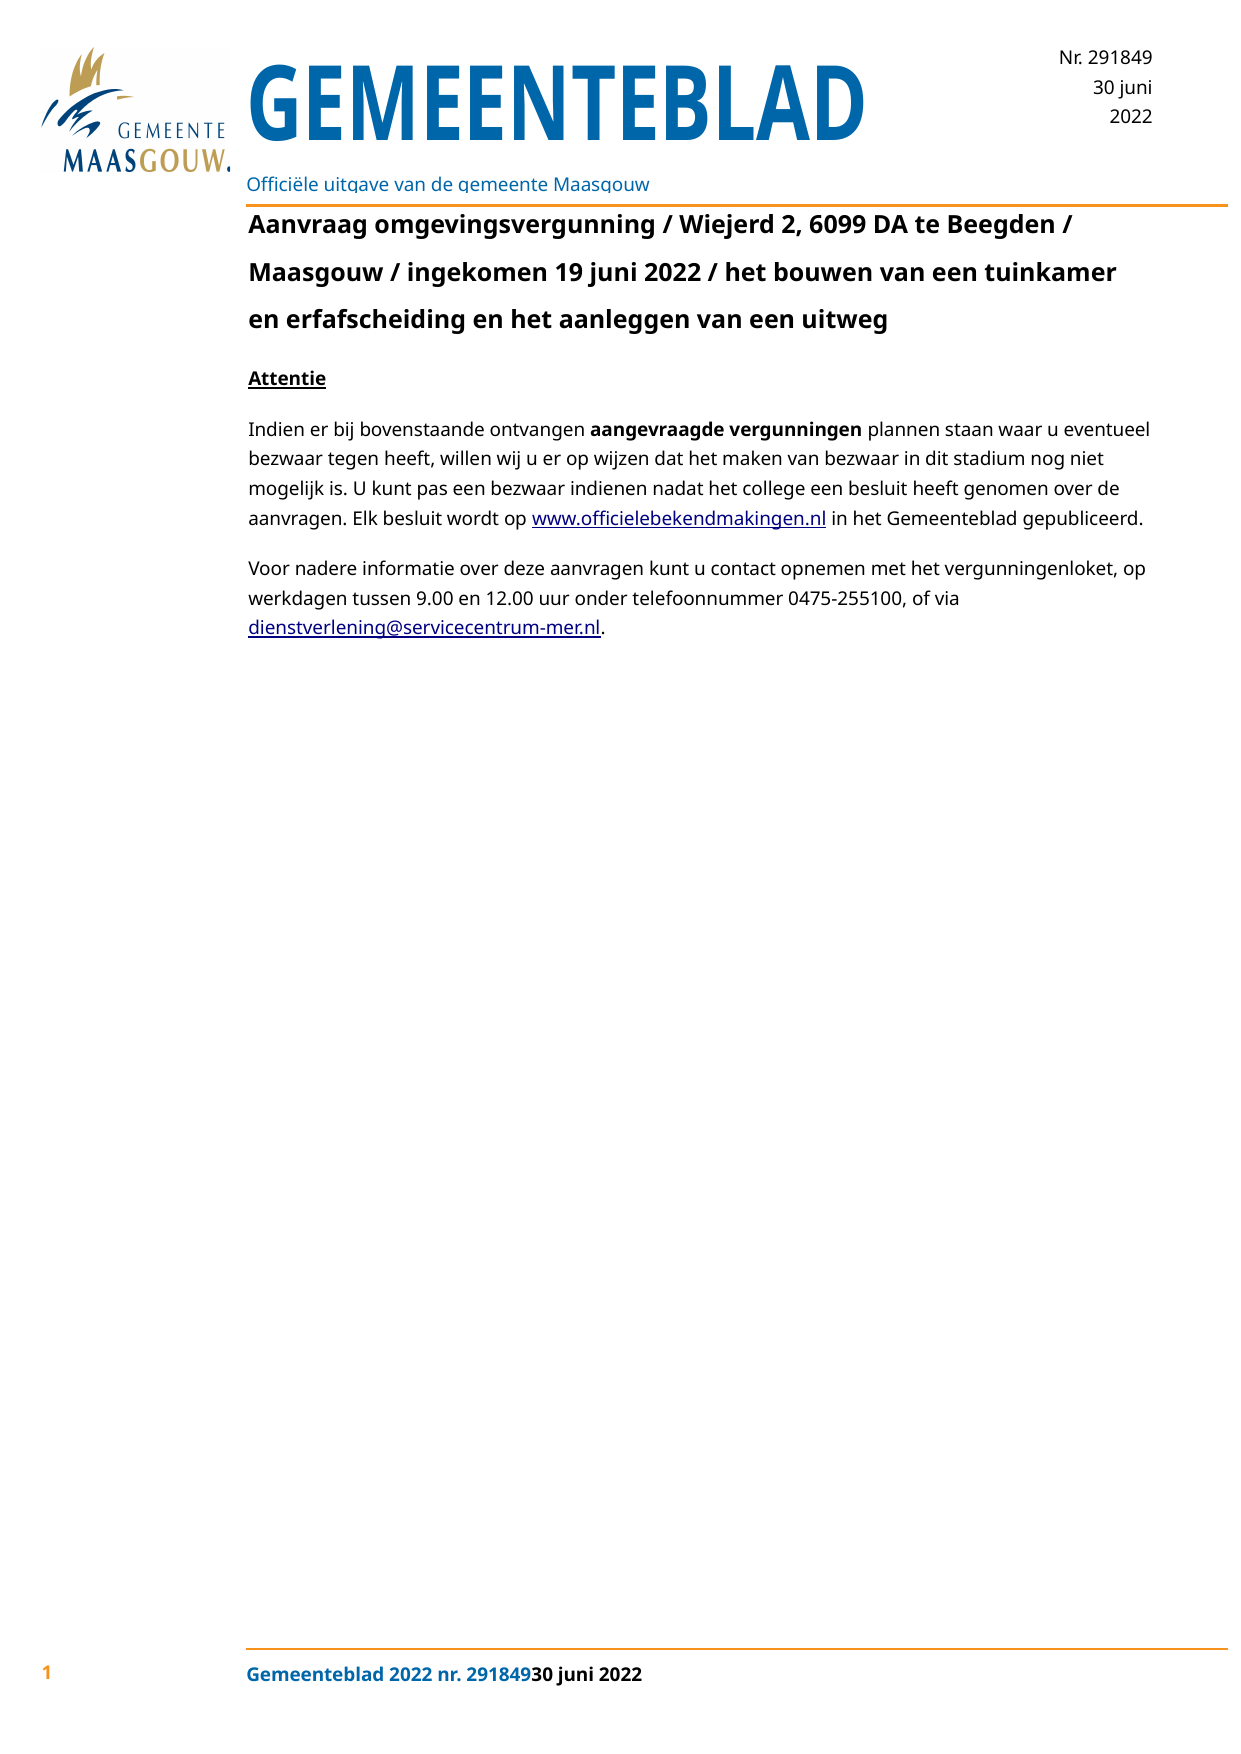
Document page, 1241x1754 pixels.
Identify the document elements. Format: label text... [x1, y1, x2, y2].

picture [41, 47, 231, 172]
text Indien er bij bovenstaande ontvangen aangevraagde vergunningen plannen staan waar u eventueel bezwaar tegen heeft, willen wij u er op wijzen dat het maken van bezwaar in dit stadium nog niet mogelijk is. U kunt pas een bezwaar indienen nadat het college een besluit heeft genomen over de aanvragen. Elk besluit wordt op www.officielebekendmakingen.nl in het Gemeenteblad gepubliceerd. [248, 416, 1152, 530]
text Aanvraag omgevingsvergunning / Wiejerd 2, 6099 DA te Beegden / Maasgouw / ingekomen 19 juni 2022 / het bouwen van een tuinkamer en erfafscheiding en het aanleggen van een uitweg [248, 207, 1152, 336]
text Attentie [248, 366, 1152, 391]
text Voor nadere informatie over deze aanvragen kunt u contact opnemen met het vergunningenloket, op werkdagen tussen 9.00 en 12.00 uur onder telefoonnummer 0475-255100, of via dienstverlening@servicecentrum-mer.nl. [248, 555, 1152, 640]
